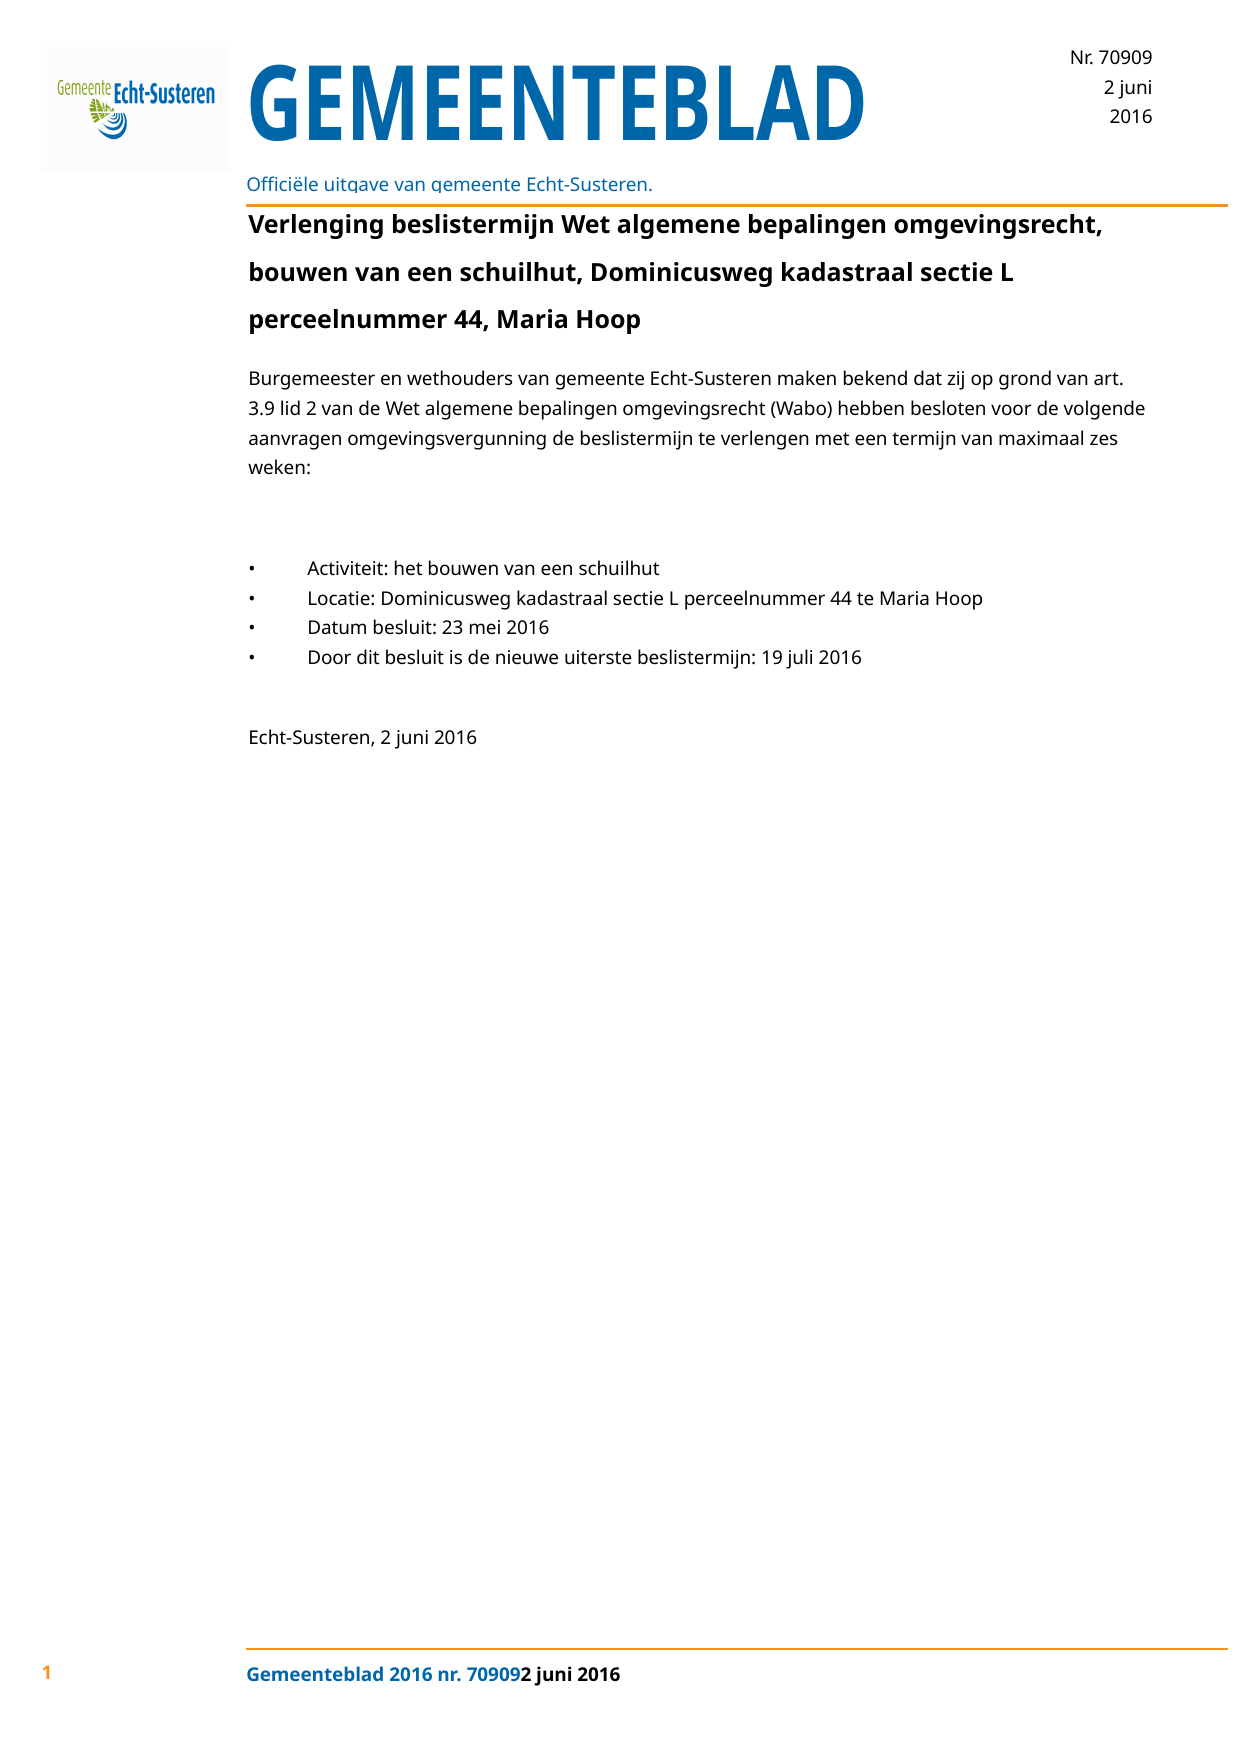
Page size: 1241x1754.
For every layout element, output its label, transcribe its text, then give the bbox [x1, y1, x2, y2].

text Echt-Susteren, 2 juni 2016 [248, 724, 1152, 749]
list Locatie: Dominicusweg kadastraal sectie L perceelnummer 44 te Maria Hoop [248, 585, 1152, 610]
list Door dit besluit is de nieuwe uiterste beslistermijn: 19 juli 2016 [248, 644, 1152, 669]
list Activiteit: het bouwen van een schuilhut [248, 555, 1152, 581]
text Verlenging beslistermijn Wet algemene bepalingen omgevingsrecht, bouwen van een schuilhut, Dominicusweg kadastraal sectie L perceelnummer 44, Maria Hoop [248, 207, 1152, 336]
list Datum besluit: 23 mei 2016 [248, 614, 1152, 640]
text Burgemeester en wethouders van gemeente Echt-Susteren maken bekend dat zij op grond van art. 3.9 lid 2 van de Wet algemene bepalingen omgevingsrecht (Wabo) hebben besloten voor de volgende aanvragen omgevingsvergunning de beslistermijn te verlengen met een termijn van maximaal zes weken: [248, 366, 1152, 480]
picture [41, 47, 231, 172]
